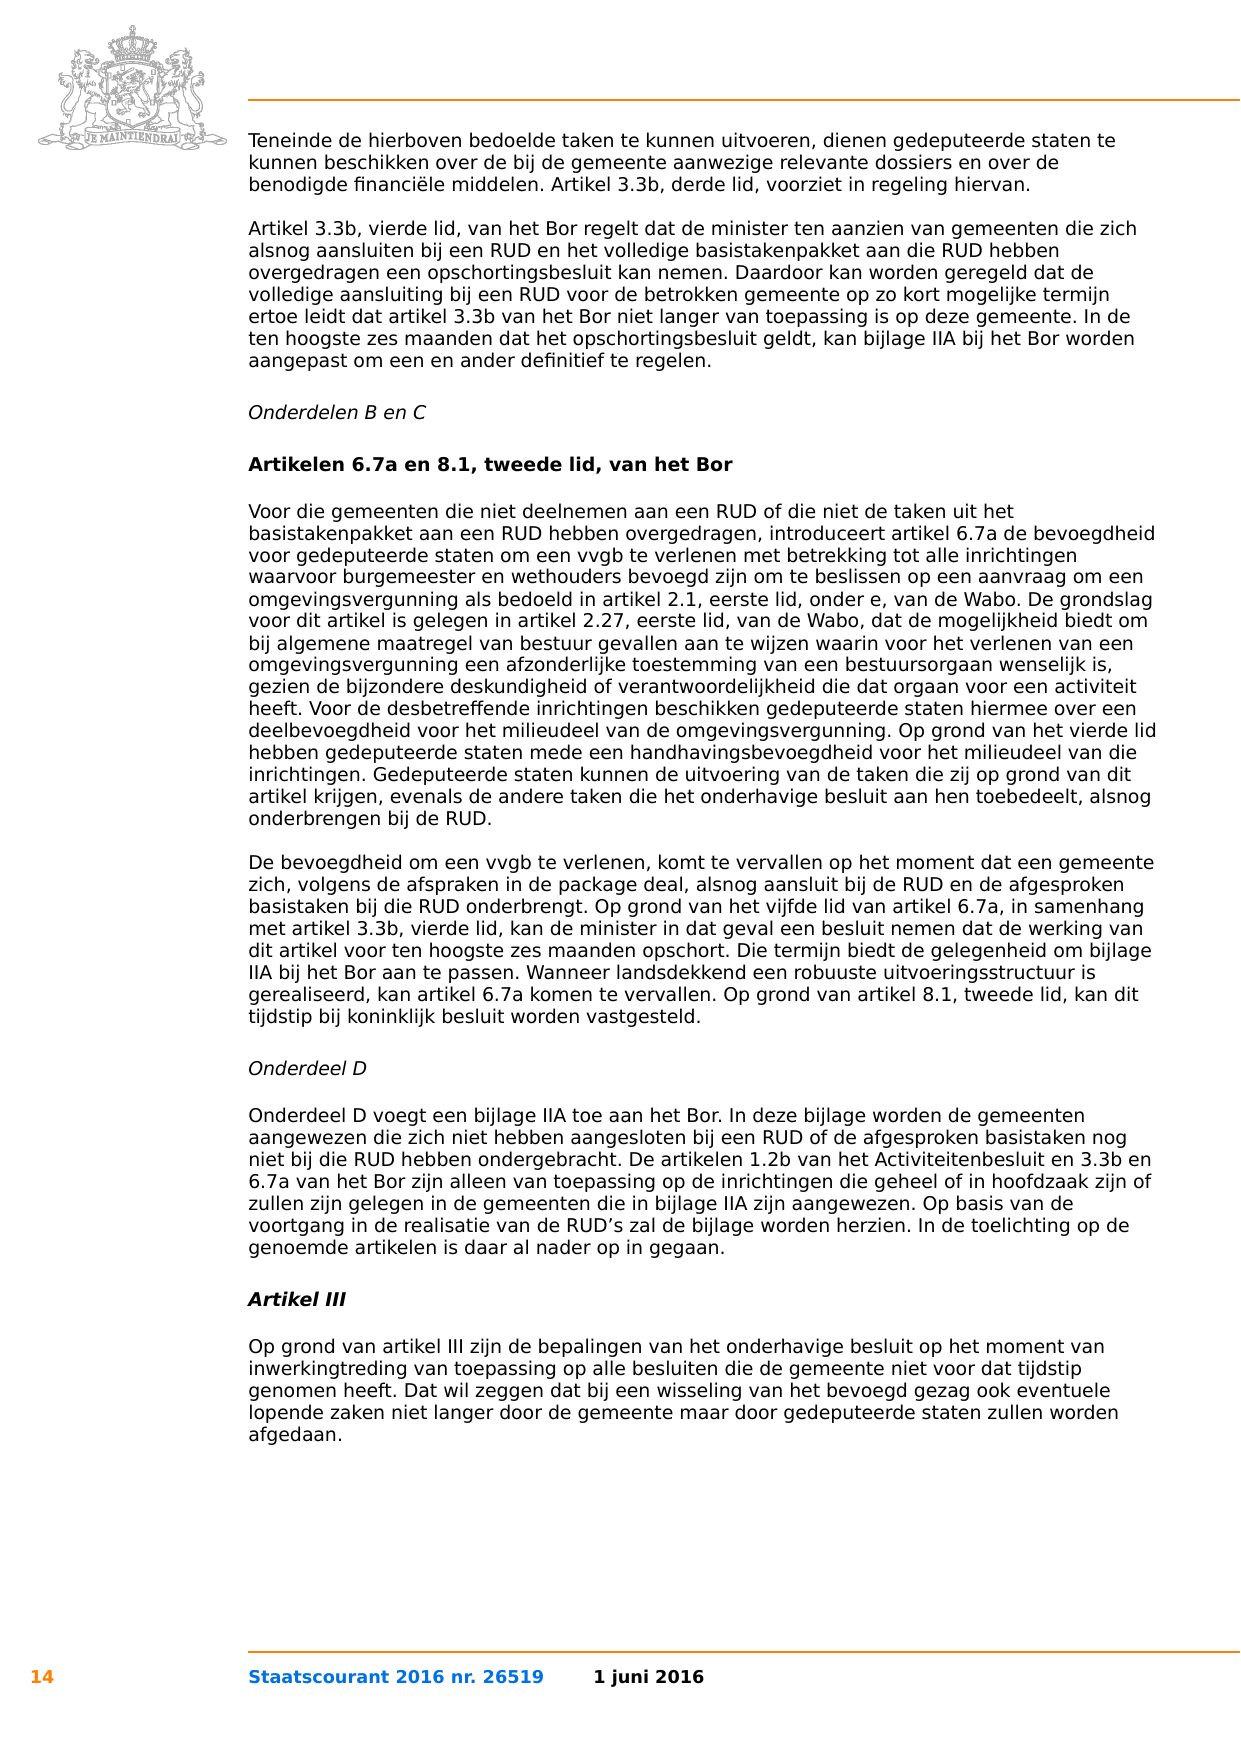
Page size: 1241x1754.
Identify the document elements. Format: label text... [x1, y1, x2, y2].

text Op grond van artikel III zijn de bepalingen van het onderhavige besluit op het moment van inwerkingtreding van toepassing op alle besluiten die de gemeente niet voor dat tijdstip genomen heeft. Dat wil zeggen dat bij een wisseling van het bevoegd gezag ook eventuele lopende zaken niet langer door de gemeente maar door gedeputeerde staten zullen worden afgedaan. [248, 1336, 1163, 1446]
picture [38, 25, 227, 150]
subtitle Artikelen 6.7a en 8.1, tweede lid, van het Bor [248, 453, 1163, 476]
subtitle Onderdeel D [248, 1058, 1163, 1080]
subtitle Onderdelen B en C [248, 402, 1163, 423]
text Artikel 3.3b, vierde lid, van het Bor regelt dat de minister ten aanzien van gemeenten die zich alsnog aansluiten bij een RUD en het volledige basistakenpakket aan die RUD hebben overgedragen een opschortingsbesluit kan nemen. Daardoor kan worden geregeld dat de volledige aansluiting bij een RUD voor de betrokken gemeente op zo kort mogelijke termijn ertoe leidt dat artikel 3.3b van het Bor niet langer van toepassing is op deze gemeente. In de ten hoogste zes maanden dat het opschortingsbesluit geldt, kan bijlage IIA bij het Bor worden aangepast om een en ander definitief te regelen. [248, 218, 1163, 372]
subtitle Artikel III [248, 1289, 1163, 1311]
text De bevoegdheid om een vvgb te verlenen, komt te vervallen op het moment dat een gemeente zich, volgens de afspraken in de package deal, alsnog aansluit bij de RUD en de afgesproken basistaken bij die RUD onderbrengt. Op grond van het vijfde lid van artikel 6.7a, in samenhang met artikel 3.3b, vierde lid, kan de minister in dat geval een besluit nemen dat de werking van dit artikel voor ten hoogste zes maanden opschort. Die termijn biedt de gelegenheid om bijlage IIA bij het Bor aan te passen. Wanneer landsdekkend een robuuste uitvoeringsstructuur is gerealiseerd, kan artikel 6.7a komen te vervallen. Op grond van artikel 8.1, tweede lid, kan dit tijdstip bij koninklijk besluit worden vastgesteld. [248, 852, 1163, 1028]
text Voor die gemeenten die niet deelnemen aan een RUD of die niet de taken uit het basistakenpakket aan een RUD hebben overgedragen, introduceert artikel 6.7a de bevoegdheid voor gedeputeerde staten om een vvgb te verlenen met betrekking tot alle inrichtingen waarvoor burgemeester en wethouders bevoegd zijn om te beslissen op een aanvraag om een omgevingsvergunning als bedoeld in artikel 2.1, eerste lid, onder e, van de Wabo. De grondslag voor dit artikel is gelegen in artikel 2.27, eerste lid, van de Wabo, dat de mogelijkheid biedt om bij algemene maatregel van bestuur gevallen aan te wijzen waarin voor het verlenen van een omgevingsvergunning een afzonderlijke toestemming van een bestuursorgaan wenselijk is, gezien de bijzondere deskundigheid of verantwoordelijkheid die dat orgaan voor een activiteit heeft. Voor de desbetreffende inrichtingen beschikken gedeputeerde staten hiermee over een deelbevoegdheid voor het milieudeel van de omgevingsvergunning. Op grond van het vierde lid hebben gedeputeerde staten mede een handhavingsbevoegdheid voor het milieudeel van die inrichtingen. Gedeputeerde staten kunnen de uitvoering van de taken die zij op grond van dit artikel krijgen, evenals de andere taken die het onderhavige besluit aan hen toebedeelt, alsnog onderbrengen bij de RUD. [248, 501, 1163, 830]
text Teneinde de hierboven bedoelde taken te kunnen uitvoeren, dienen gedeputeerde staten te kunnen beschikken over de bij de gemeente aanwezige relevante dossiers en over de benodigde financiële middelen. Artikel 3.3b, derde lid, voorziet in regeling hiervan. [248, 130, 1163, 196]
text Onderdeel D voegt een bijlage IIA toe aan het Bor. In deze bijlage worden de gemeenten aangewezen die zich niet hebben aangesloten bij een RUD of de afgesproken basistaken nog niet bij die RUD hebben ondergebracht. De artikelen 1.2b van het Activiteitenbesluit en 3.3b en 6.7a van het Bor zijn alleen van toepassing op de inrichtingen die geheel of in hoofdzaak zijn of zullen zijn gelegen in de gemeenten die in bijlage IIA zijn aangewezen. Op basis van de voortgang in de realisatie van de RUD’s zal de bijlage worden herzien. In de toelichting op de genoemde artikelen is daar al nader op in gegaan. [248, 1105, 1163, 1259]
